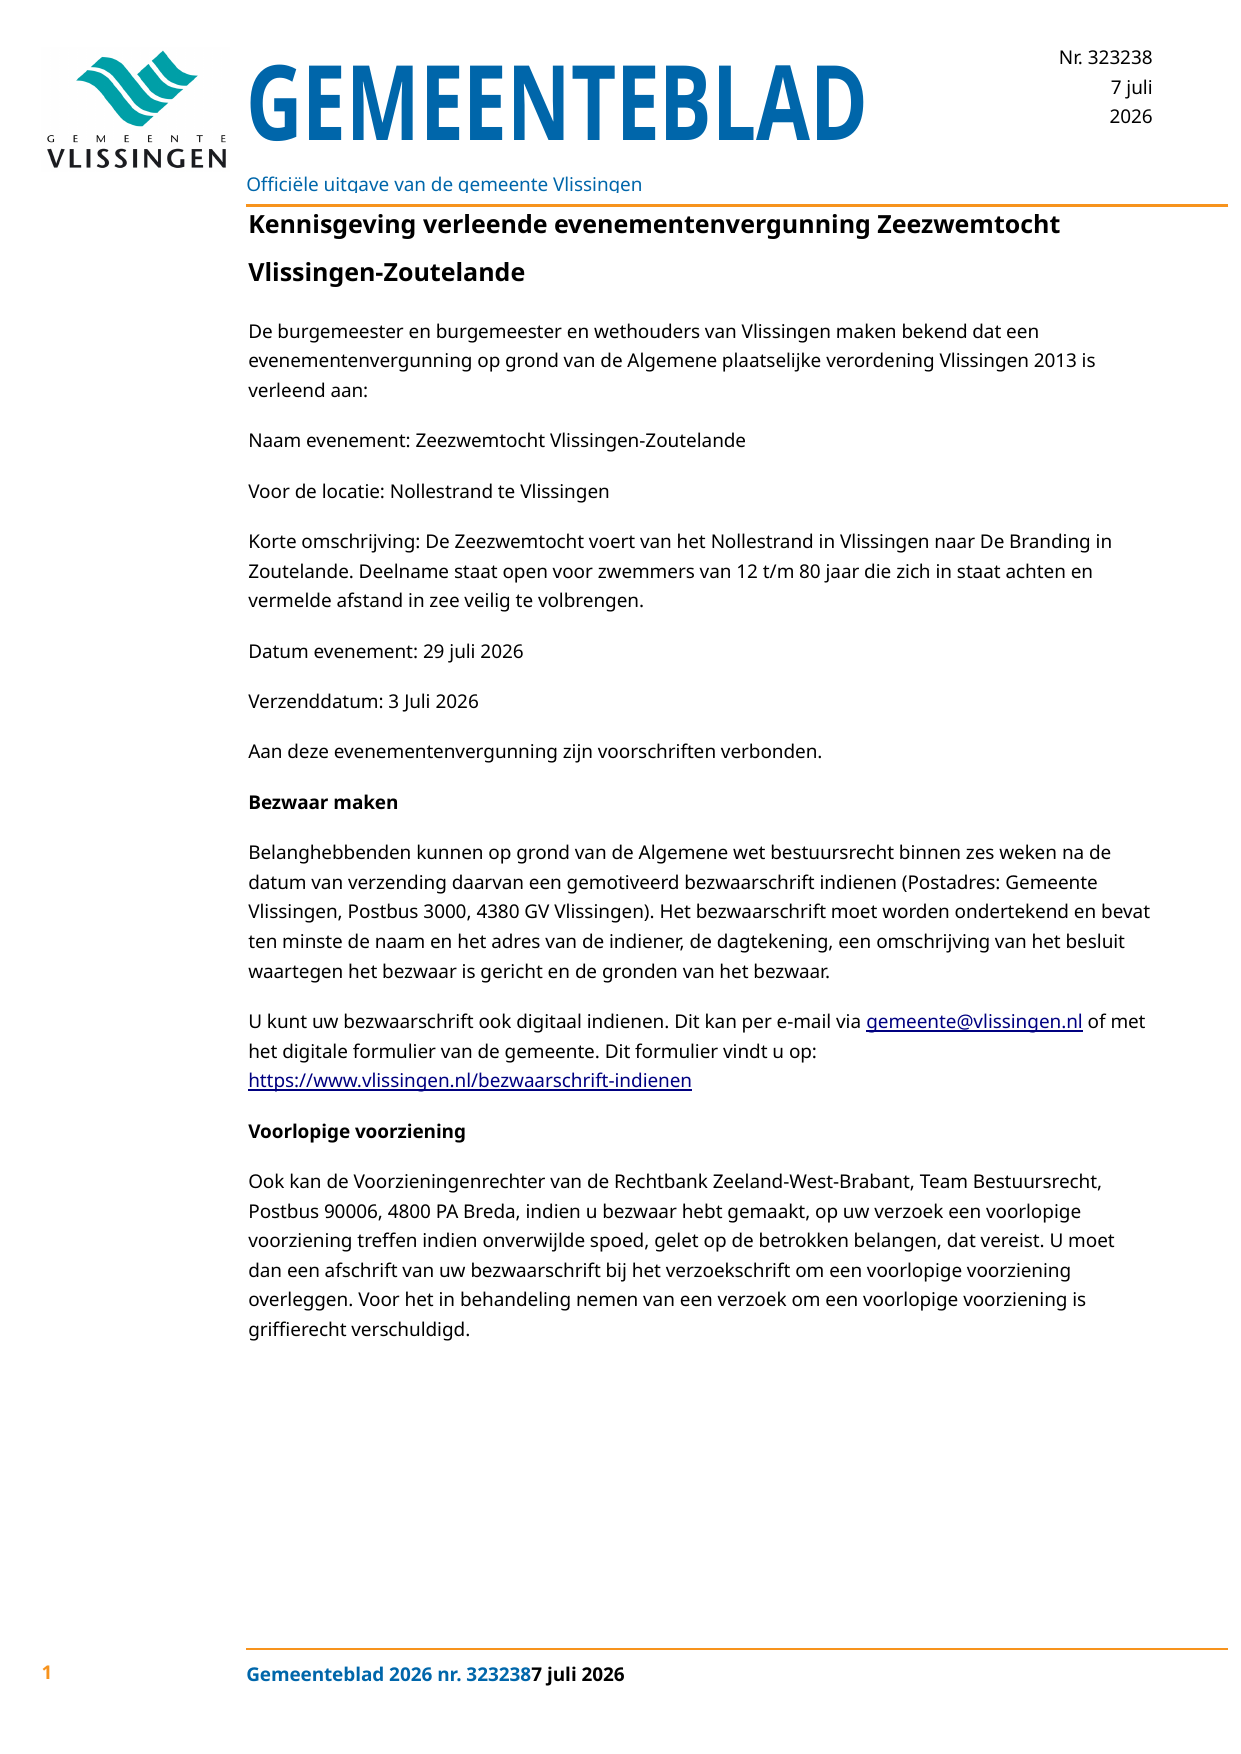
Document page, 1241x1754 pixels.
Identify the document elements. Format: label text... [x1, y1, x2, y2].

text Voorlopige voorziening [248, 1118, 1152, 1144]
text Bezwaar maken [248, 789, 1152, 815]
text Belanghebbenden kunnen op grond van de Algemene wet bestuursrecht binnen zes weken na de datum van verzending daarvan een gemotiveerd bezwaarschrift indienen (Postadres: Gemeente Vlissingen, Postbus 3000, 4380 GV Vlissingen). Het bezwaarschrift moet worden ondertekend en bevat ten minste de naam en het adres van de indiener, de dagtekening, een omschrijving van het besluit waartegen het bezwaar is gericht en de gronden van het bezwaar. [248, 839, 1152, 984]
text Korte omschrijving: De Zeezwemtocht voert van het Nollestrand in Vlissingen naar De Branding in Zoutelande. Deelname staat open voor zwemmers van 12 t/m 80 jaar die zich in staat achten en vermelde afstand in zee veilig te volbrengen. [248, 528, 1152, 613]
text Voor de locatie: Nollestrand te Vlissingen [248, 478, 1152, 504]
picture [41, 47, 231, 172]
text Verzenddatum: 3 Juli 2026 [248, 688, 1152, 714]
text Aan deze evenementenvergunning zijn voorschriften verbonden. [248, 739, 1152, 764]
text Ook kan de Voorzieningenrechter van de Rechtbank Zeeland-West-Brabant, Team Bestuursrecht, Postbus 90006, 4800 PA Breda, indien u bezwaar hebt gemaakt, op uw verzoek een voorlopige voorziening treffen indien onverwijlde spoed, gelet op de betrokken belangen, dat vereist. U moet dan een afschrift van uw bezwaarschrift bij het verzoekschrift om een voorlopige voorziening overleggen. Voor het in behandeling nemen van een verzoek om een voorlopige voorziening is griffierecht verschuldigd. [248, 1168, 1152, 1342]
text Datum evenement: 29 juli 2026 [248, 638, 1152, 664]
text De burgemeester en burgemeester en wethouders van Vlissingen maken bekend dat een evenementenvergunning op grond van de Algemene plaatselijke verordening Vlissingen 2013 is verleend aan: [248, 318, 1152, 403]
text Kennisgeving verleende evenementenvergunning Zeezwemtocht Vlissingen-Zoutelande [248, 207, 1152, 288]
text Naam evenement: Zeezwemtocht Vlissingen-Zoutelande [248, 427, 1152, 453]
text U kunt uw bezwaarschrift ook digitaal indienen. Dit kan per e-mail via gemeente@vlissingen.nl of met het digitale formulier van de gemeente. Dit formulier vindt u op: https://www.vlissingen.nl/bezwaarschrift-indienen [248, 1008, 1152, 1093]
